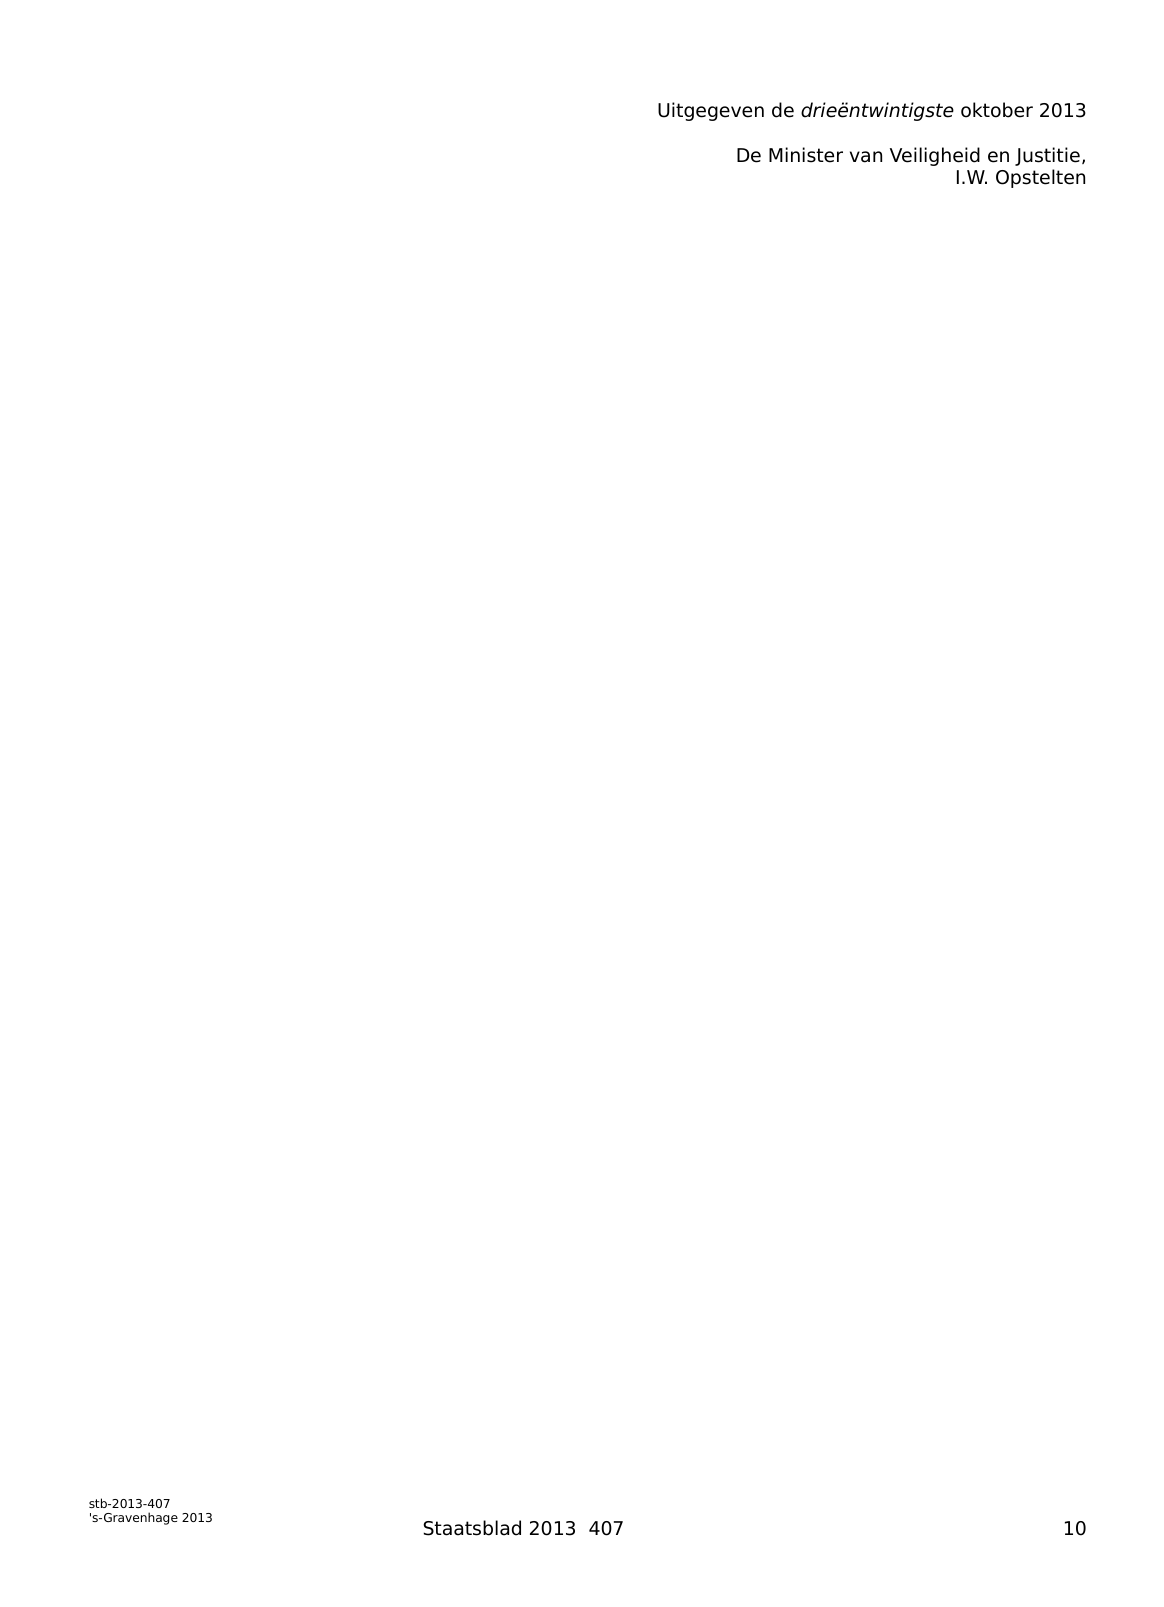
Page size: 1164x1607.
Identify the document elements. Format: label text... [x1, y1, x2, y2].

text De Minister van Veiligheid en Justitie, I.W. Opstelten [422, 144, 1087, 188]
text Uitgegeven de drieëntwintigste oktober 2013 [422, 100, 1087, 122]
text stb-2013-407 [88, 1497, 323, 1511]
text 's-Gravenhage 2013 [88, 1511, 323, 1525]
